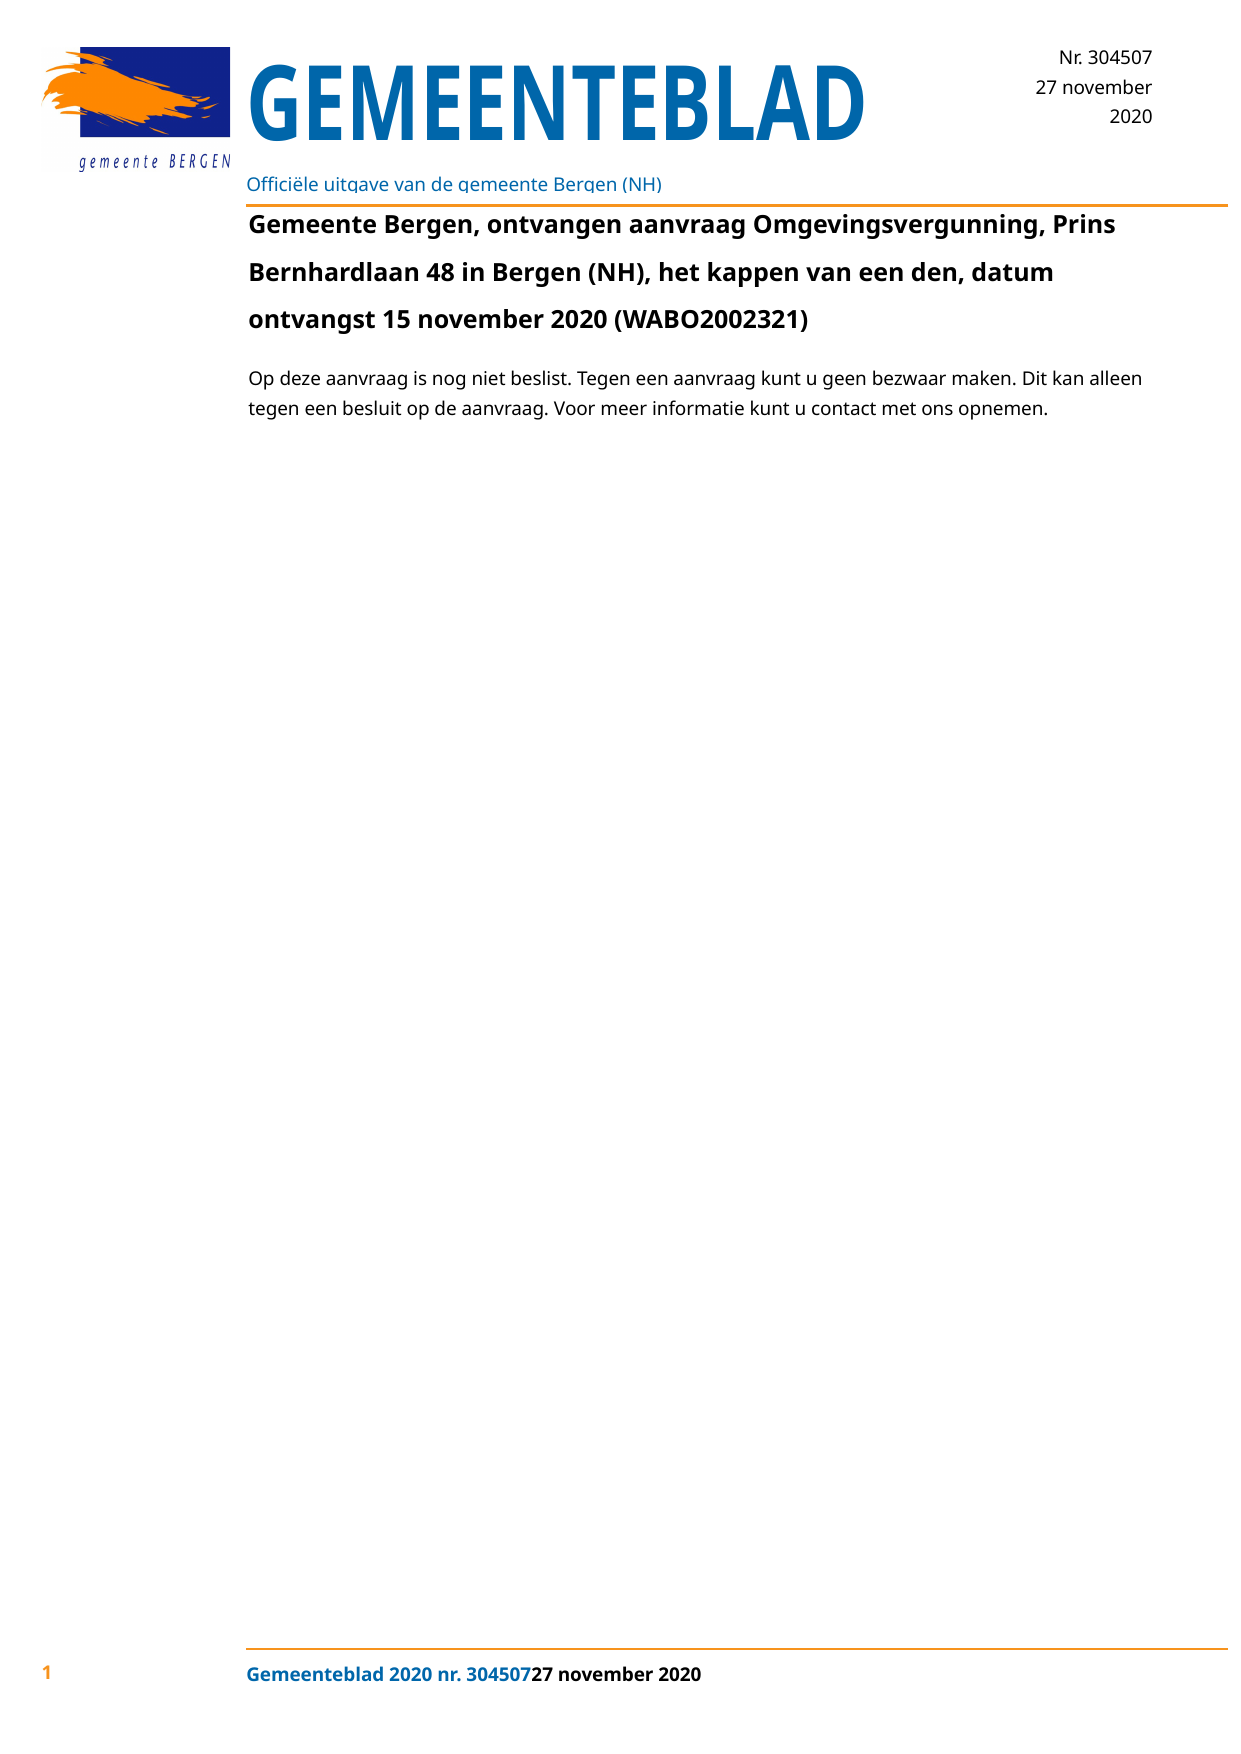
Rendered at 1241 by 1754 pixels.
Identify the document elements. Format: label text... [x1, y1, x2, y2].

text Op deze aanvraag is nog niet beslist. Tegen een aanvraag kunt u geen bezwaar maken. Dit kan alleen tegen een besluit op de aanvraag. Voor meer informatie kunt u contact met ons opnemen. [248, 366, 1152, 421]
text Gemeente Bergen, ontvangen aanvraag Omgevingsvergunning, Prins Bernhardlaan 48 in Bergen (NH), het kappen van een den, datum ontvangst 15 november 2020 (WABO2002321) [248, 207, 1152, 336]
picture [41, 47, 231, 172]
